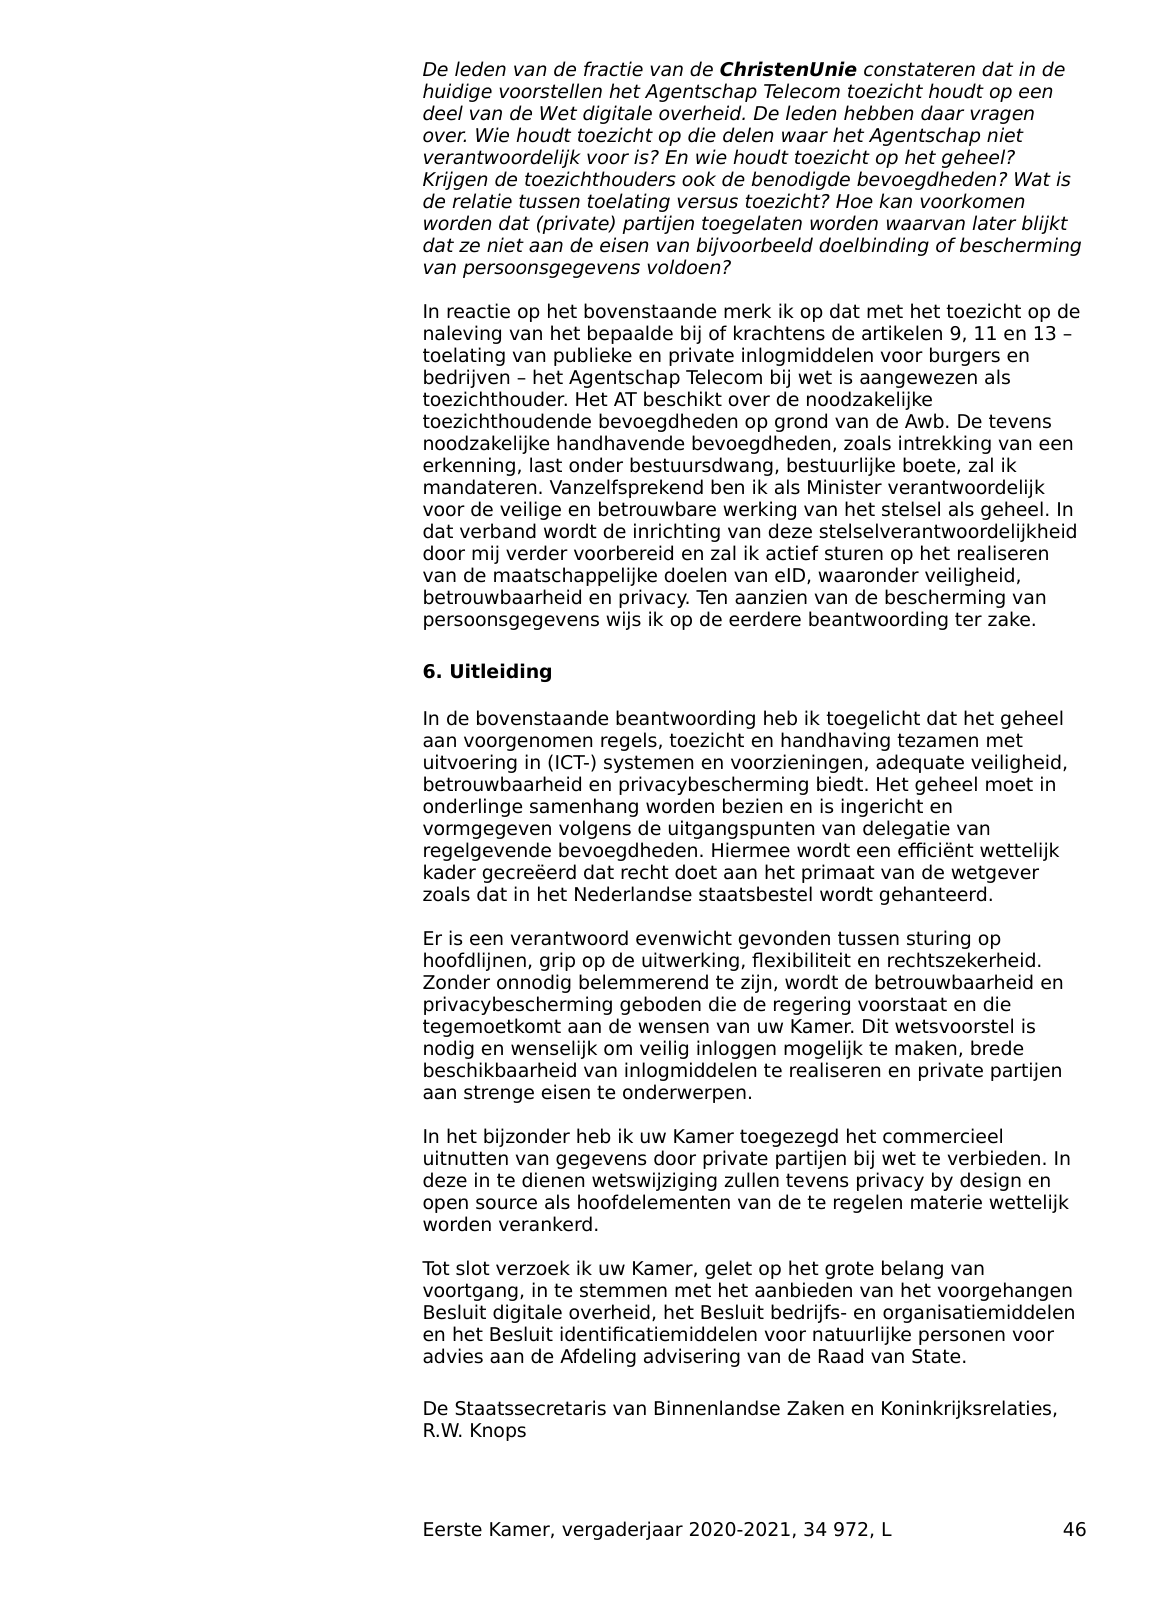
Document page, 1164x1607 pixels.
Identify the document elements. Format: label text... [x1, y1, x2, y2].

subtitle 6. Uitleiding [422, 661, 1087, 683]
text De leden van de fractie van de ChristenUnie constateren dat in de huidige voorstellen het Agentschap Telecom toezicht houdt op een deel van de Wet digitale overheid. De leden hebben daar vragen over. Wie houdt toezicht op die delen waar het Agentschap niet verantwoordelijk voor is? En wie houdt toezicht op het geheel? Krijgen de toezichthouders ook de benodigde bevoegdheden? Wat is de relatie tussen toelating versus toezicht? Hoe kan voorkomen worden dat (private) partijen toegelaten worden waarvan later blijkt dat ze niet aan de eisen van bijvoorbeeld doelbinding of bescherming van persoonsgegevens voldoen? [422, 59, 1087, 279]
text In de bovenstaande beantwoording heb ik toegelicht dat het geheel aan voorgenomen regels, toezicht en handhaving tezamen met uitvoering in (ICT-) systemen en voorzieningen, adequate veiligheid, betrouwbaarheid en privacybescherming biedt. Het geheel moet in onderlinge samenhang worden bezien en is ingericht en vormgegeven volgens de uitgangspunten van delegatie van regelgevende bevoegdheden. Hiermee wordt een efficiënt wettelijk kader gecreëerd dat recht doet aan het primaat van de wetgever zoals dat in het Nederlandse staatsbestel wordt gehanteerd. [422, 708, 1087, 906]
text In het bijzonder heb ik uw Kamer toegezegd het commercieel uitnutten van gegevens door private partijen bij wet te verbieden. In deze in te dienen wetswijziging zullen tevens privacy by design en open source als hoofdelementen van de te regelen materie wettelijk worden verankerd. [422, 1126, 1087, 1236]
text De Staatssecretaris van Binnenlandse Zaken en Koninkrijksrelaties, R.W. Knops [422, 1398, 1087, 1442]
text Tot slot verzoek ik uw Kamer, gelet op het grote belang van voortgang, in te stemmen met het aanbieden van het voorgehangen Besluit digitale overheid, het Besluit bedrijfs- en organisatiemiddelen en het Besluit identificatiemiddelen voor natuurlijke personen voor advies aan de Afdeling advisering van de Raad van State. [422, 1258, 1087, 1368]
text In reactie op het bovenstaande merk ik op dat met het toezicht op de naleving van het bepaalde bij of krachtens de artikelen 9, 11 en 13 – toelating van publieke en private inlogmiddelen voor burgers en bedrijven – het Agentschap Telecom bij wet is aangewezen als toezichthouder. Het AT beschikt over de noodzakelijke toezichthoudende bevoegdheden op grond van de Awb. De tevens noodzakelijke handhavende bevoegdheden, zoals intrekking van een erkenning, last onder bestuursdwang, bestuurlijke boete, zal ik mandateren. Vanzelfsprekend ben ik als Minister verantwoordelijk voor de veilige en betrouwbare werking van het stelsel als geheel. In dat verband wordt de inrichting van deze stelselverantwoordelijkheid door mij verder voorbereid en zal ik actief sturen op het realiseren van de maatschappelijke doelen van eID, waaronder veiligheid, betrouwbaarheid en privacy. Ten aanzien van de bescherming van persoonsgegevens wijs ik op de eerdere beantwoording ter zake. [422, 301, 1087, 631]
text Er is een verantwoord evenwicht gevonden tussen sturing op hoofdlijnen, grip op de uitwerking, flexibiliteit en rechtszekerheid. Zonder onnodig belemmerend te zijn, wordt de betrouwbaarheid en privacybescherming geboden die de regering voorstaat en die tegemoetkomt aan de wensen van uw Kamer. Dit wetsvoorstel is nodig en wenselijk om veilig inloggen mogelijk te maken, brede beschikbaarheid van inlogmiddelen te realiseren en private partijen aan strenge eisen te onderwerpen. [422, 928, 1087, 1103]
